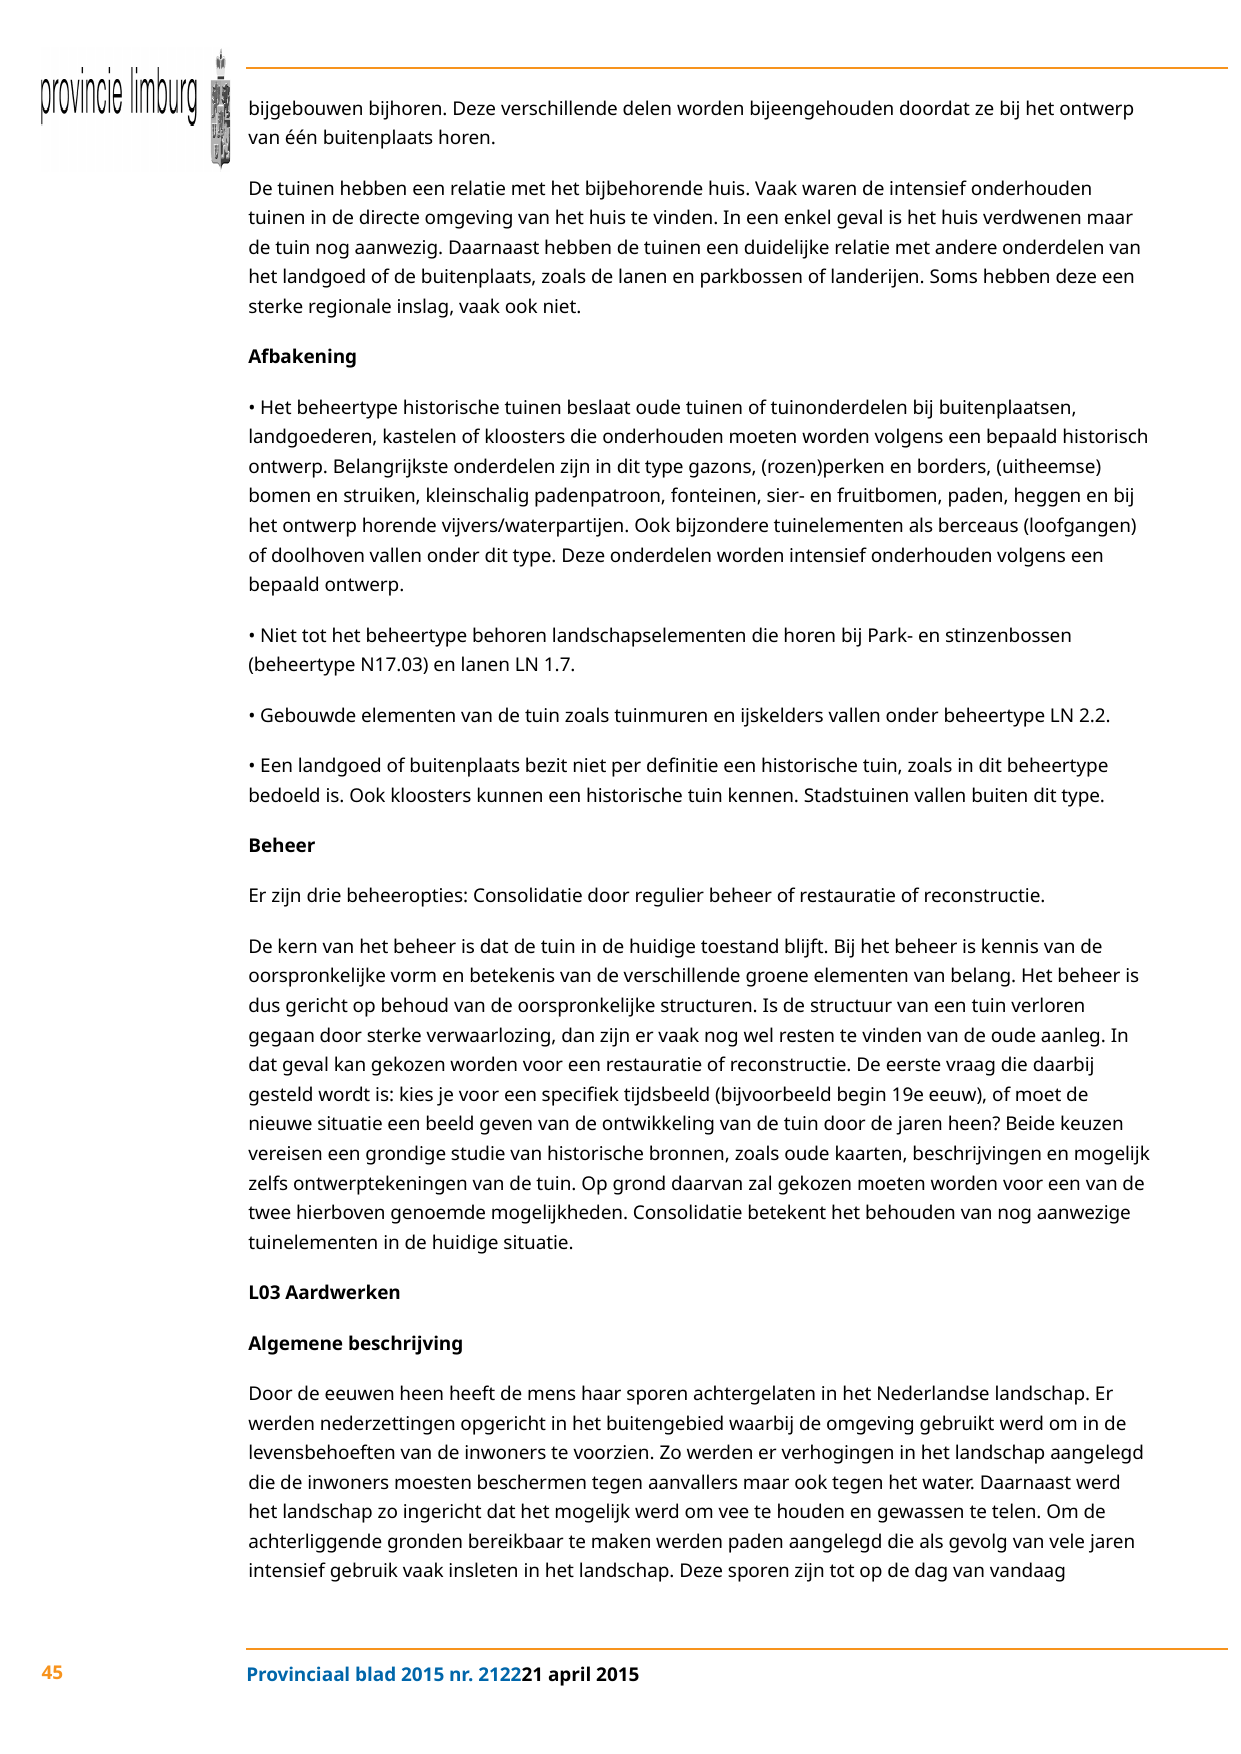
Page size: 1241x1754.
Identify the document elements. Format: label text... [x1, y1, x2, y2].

text Beheer [248, 832, 1152, 858]
text Afbakening [248, 343, 1152, 369]
picture [41, 47, 231, 172]
text L03 Aardwerken [248, 1279, 1152, 1305]
text Door de eeuwen heen heeft de mens haar sporen achtergelaten in het Nederlandse landschap. Er werden nederzettingen opgericht in het buitengebied waarbij de omgeving gebruikt werd om in de levensbehoeften van de inwoners te voorzien. Zo werden er verhogingen in het landschap aangelegd die de inwoners moesten beschermen tegen aanvallers maar ook tegen het water. Daarnaast werd het landschap zo ingericht dat het mogelijk werd om vee te houden en gewassen te telen. Om de achterliggende gronden bereikbaar te maken werden paden aangelegd die als gevolg van vele jaren intensief gebruik vaak insleten in het landschap. Deze sporen zijn tot op de dag van vandaag [248, 1380, 1152, 1583]
text De tuinen hebben een relatie met het bijbehorende huis. Vaak waren de intensief onderhouden tuinen in de directe omgeving van het huis te vinden. In een enkel geval is het huis verdwenen maar de tuin nog aanwezig. Daarnaast hebben de tuinen een duidelijke relatie met andere onderdelen van het landgoed of de buitenplaats, zoals de lanen en parkbossen of landerijen. Soms hebben deze een sterke regionale inslag, vaak ook niet. [248, 175, 1152, 319]
text Er zijn drie beheeropties: Consolidatie door regulier beheer of restauratie of reconstructie. [248, 883, 1152, 908]
text • Een landgoed of buitenplaats bezit niet per definitie een historische tuin, zoals in dit beheertype bedoeld is. Ook kloosters kunnen een historische tuin kennen. Stadstuinen vallen buiten dit type. [248, 752, 1152, 808]
text • Gebouwde elementen van de tuin zoals tuinmuren en ijskelders vallen onder beheertype LN 2.2. [248, 702, 1152, 728]
text Algemene beschrijving [248, 1330, 1152, 1356]
text • Het beheertype historische tuinen beslaat oude tuinen of tuinonderdelen bij buitenplaatsen, landgoederen, kastelen of kloosters die onderhouden moeten worden volgens een bepaald historisch ontwerp. Belangrijkste onderdelen zijn in dit type gazons, (rozen)perken en borders, (uitheemse) bomen en struiken, kleinschalig padenpatroon, fonteinen, sier- en fruitbomen, paden, heggen en bij het ontwerp horende vijvers/waterpartijen. Ook bijzondere tuinelementen als berceaus (loofgangen) of doolhoven vallen onder dit type. Deze onderdelen worden intensief onderhouden volgens een bepaald ontwerp. [248, 394, 1152, 597]
text • Niet tot het beheertype behoren landschapselementen die horen bij Park- en stinzenbossen (beheertype N17.03) en lanen LN 1.7. [248, 622, 1152, 677]
text bijgebouwen bijhoren. Deze verschillende delen worden bijeengehouden doordat ze bij het ontwerp van één buitenplaats horen. [248, 95, 1152, 150]
text De kern van het beheer is dat de tuin in de huidige toestand blijft. Bij het beheer is kennis van de oorspronkelijke vorm en betekenis van de verschillende groene elementen van belang. Het beheer is dus gericht op behoud van de oorspronkelijke structuren. Is de structuur van een tuin verloren gegaan door sterke verwaarlozing, dan zijn er vaak nog wel resten te vinden van de oude aanleg. In dat geval kan gekozen worden voor een restauratie of reconstructie. De eerste vraag die daarbij gesteld wordt is: kies je voor een specifiek tijdsbeeld (bijvoorbeeld begin 19e eeuw), of moet de nieuwe situatie een beeld geven van de ontwikkeling van de tuin door de jaren heen? Beide keuzen vereisen een grondige studie van historische bronnen, zoals oude kaarten, beschrijvingen en mogelijk zelfs ontwerptekeningen van de tuin. Op grond daarvan zal gekozen moeten worden voor een van de twee hierboven genoemde mogelijkheden. Consolidatie betekent het behouden van nog aanwezige tuinelementen in de huidige situatie. [248, 933, 1152, 1255]
